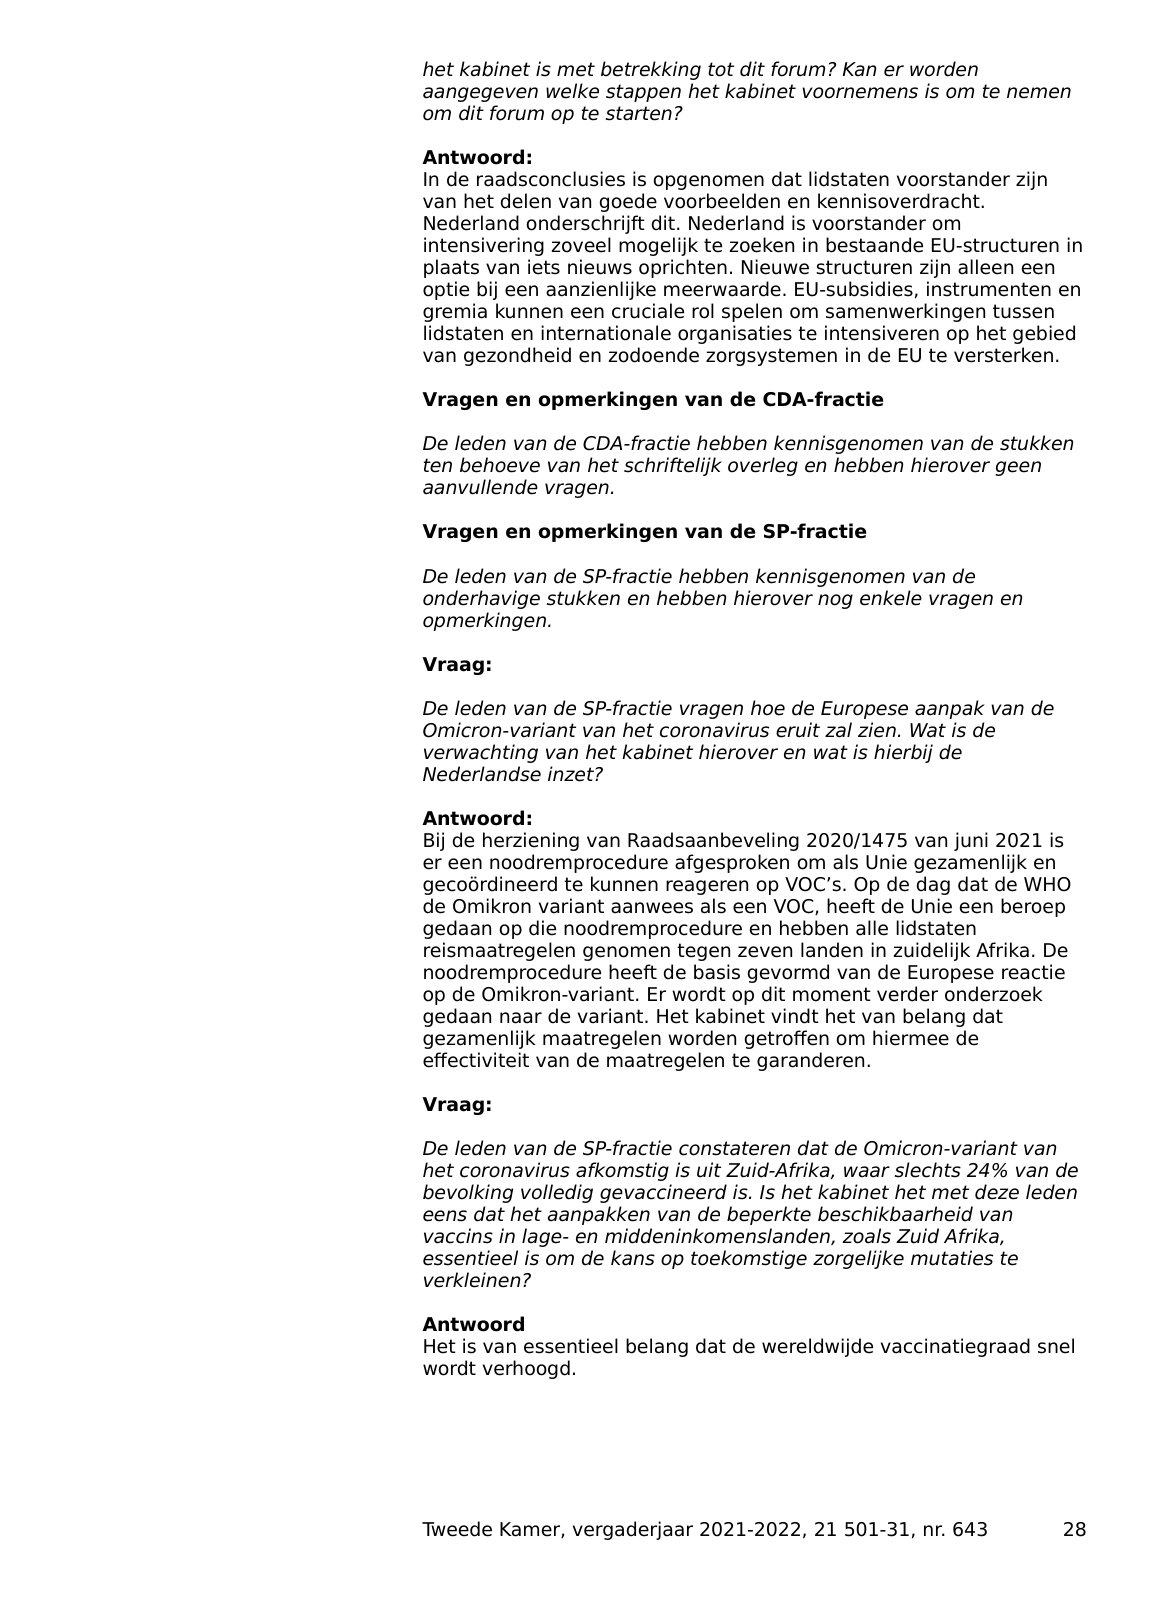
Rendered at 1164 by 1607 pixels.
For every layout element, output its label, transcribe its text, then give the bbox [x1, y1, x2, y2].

text het kabinet is met betrekking tot dit forum? Kan er worden aangegeven welke stappen het kabinet voornemens is om te nemen om dit forum op te starten? [422, 59, 1087, 125]
text De leden van de SP-fractie hebben kennisgenomen van de onderhavige stukken en hebben hierover nog enkele vragen en opmerkingen. [422, 566, 1087, 632]
text Bij de herziening van Raadsaanbeveling 2020/1475 van juni 2021 is er een noodremprocedure afgesproken om als Unie gezamenlijk en gecoördineerd te kunnen reageren op VOC’s. Op de dag dat de WHO de Omikron variant aanwees als een VOC, heeft de Unie een beroep gedaan op die noodremprocedure en hebben alle lidstaten reismaatregelen genomen tegen zeven landen in zuidelijk Afrika. De noodremprocedure heeft de basis gevormd van de Europese reactie op de Omikron-variant. Er wordt op dit moment verder onderzoek gedaan naar de variant. Het kabinet vindt het van belang dat gezamenlijk maatregelen worden getroffen om hiermee de effectiviteit van de maatregelen te garanderen. [422, 830, 1087, 1072]
subtitle Vraag: [422, 654, 1087, 676]
text De leden van de SP-fractie vragen hoe de Europese aanpak van de Omicron-variant van het coronavirus eruit zal zien. Wat is de verwachting van het kabinet hierover en wat is hierbij de Nederlandse inzet? [422, 698, 1087, 786]
subtitle Vraag: [422, 1094, 1087, 1116]
subtitle Antwoord: [422, 808, 1087, 830]
subtitle Vragen en opmerkingen van de CDA-fractie [422, 389, 1087, 411]
text Het is van essentieel belang dat de wereldwijde vaccinatiegraad snel wordt verhoogd. [422, 1336, 1087, 1380]
subtitle Vragen en opmerkingen van de SP-fractie [422, 521, 1087, 543]
text De leden van de CDA-fractie hebben kennisgenomen van de stukken ten behoeve van het schriftelijk overleg en hebben hierover geen aanvullende vragen. [422, 433, 1087, 499]
text In de raadsconclusies is opgenomen dat lidstaten voorstander zijn van het delen van goede voorbeelden en kennisoverdracht. Nederland onderschrijft dit. Nederland is voorstander om intensivering zoveel mogelijk te zoeken in bestaande EU-structuren in plaats van iets nieuws oprichten. Nieuwe structuren zijn alleen een optie bij een aanzienlijke meerwaarde. EU-subsidies, instrumenten en gremia kunnen een cruciale rol spelen om samenwerkingen tussen lidstaten en internationale organisaties te intensiveren op het gebied van gezondheid en zodoende zorgsystemen in de EU te versterken. [422, 169, 1087, 367]
text De leden van de SP-fractie constateren dat de Omicron-variant van het coronavirus afkomstig is uit Zuid-Afrika, waar slechts 24% van de bevolking volledig gevaccineerd is. Is het kabinet het met deze leden eens dat het aanpakken van de beperkte beschikbaarheid van vaccins in lage- en middeninkomenslanden, zoals Zuid Afrika, essentieel is om de kans op toekomstige zorgelijke mutaties te verkleinen? [422, 1138, 1087, 1292]
subtitle Antwoord [422, 1314, 1087, 1336]
subtitle Antwoord: [422, 147, 1087, 169]
